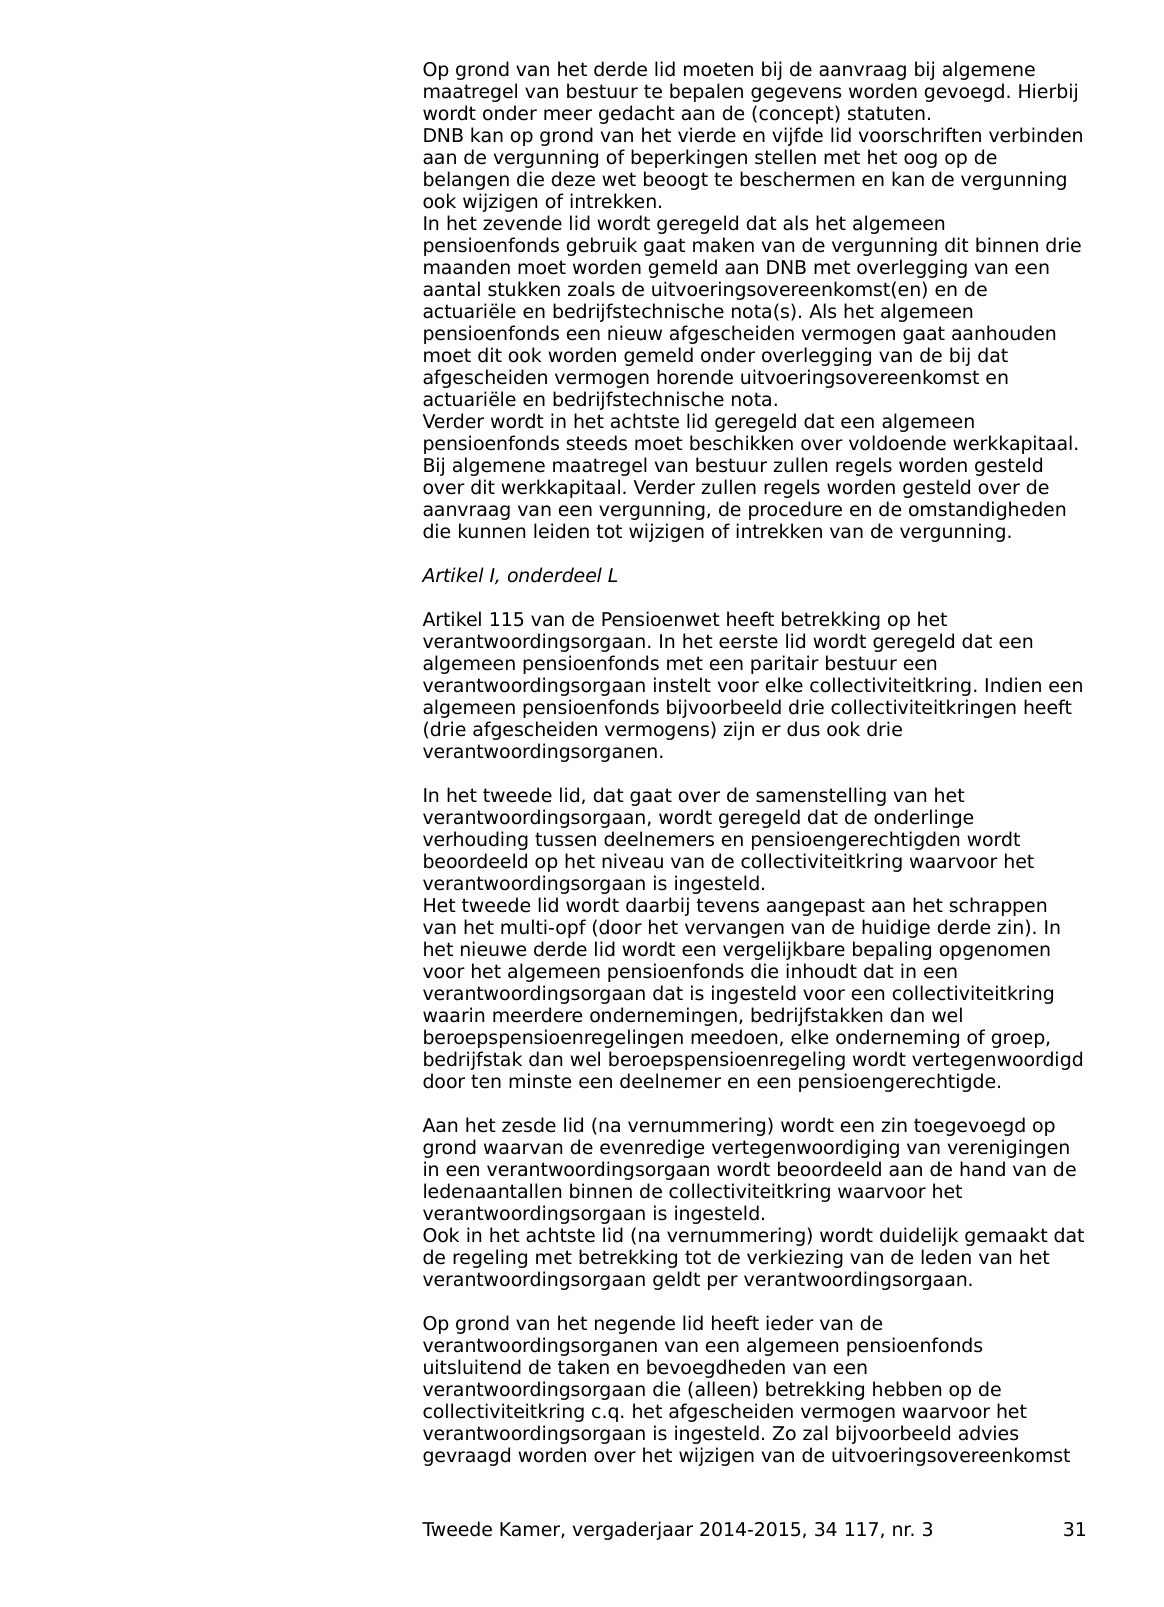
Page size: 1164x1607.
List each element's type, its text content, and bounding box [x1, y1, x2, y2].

text In het zevende lid wordt geregeld dat als het algemeen pensioenfonds gebruik gaat maken van de vergunning dit binnen drie maanden moet worden gemeld aan DNB met overlegging van een aantal stukken zoals de uitvoeringsovereenkomst(en) en de actuariële en bedrijfstechnische nota(s). Als het algemeen pensioenfonds een nieuw afgescheiden vermogen gaat aanhouden moet dit ook worden gemeld onder overlegging van de bij dat afgescheiden vermogen horende uitvoeringsovereenkomst en actuariële en bedrijfstechnische nota. [422, 213, 1087, 411]
text Op grond van het negende lid heeft ieder van de verantwoordingsorganen van een algemeen pensioenfonds uitsluitend de taken en bevoegdheden van een verantwoordingsorgaan die (alleen) betrekking hebben op de collectiviteitkring c.q. het afgescheiden vermogen waarvoor het verantwoordingsorgaan is ingesteld. Zo zal bijvoorbeeld advies gevraagd worden over het wijzigen van de uitvoeringsovereenkomst [422, 1313, 1087, 1467]
subtitle Artikel I, onderdeel L [422, 565, 1087, 587]
text Aan het zesde lid (na vernummering) wordt een zin toegevoegd op grond waarvan de evenredige vertegenwoordiging van verenigingen in een verantwoordingsorgaan wordt beoordeeld aan de hand van de ledenaantallen binnen de collectiviteitkring waarvoor het verantwoordingsorgaan is ingesteld. [422, 1115, 1087, 1225]
text In het tweede lid, dat gaat over de samenstelling van het verantwoordingsorgaan, wordt geregeld dat de onderlinge verhouding tussen deelnemers en pensioengerechtigden wordt beoordeeld op het niveau van de collectiviteitkring waarvoor het verantwoordingsorgaan is ingesteld. [422, 785, 1087, 895]
text Het tweede lid wordt daarbij tevens aangepast aan het schrappen van het multi-opf (door het vervangen van de huidige derde zin). In het nieuwe derde lid wordt een vergelijkbare bepaling opgenomen voor het algemeen pensioenfonds die inhoudt dat in een verantwoordingsorgaan dat is ingesteld voor een collectiviteitkring waarin meerdere ondernemingen, bedrijfstakken dan wel beroepspensioenregelingen meedoen, elke onderneming of groep, bedrijfstak dan wel beroepspensioenregeling wordt vertegenwoordigd door ten minste een deelnemer en een pensioengerechtigde. [422, 895, 1087, 1093]
text Ook in het achtste lid (na vernummering) wordt duidelijk gemaakt dat de regeling met betrekking tot de verkiezing van de leden van het verantwoordingsorgaan geldt per verantwoordingsorgaan. [422, 1225, 1087, 1291]
text Artikel 115 van de Pensioenwet heeft betrekking op het verantwoordingsorgaan. In het eerste lid wordt geregeld dat een algemeen pensioenfonds met een paritair bestuur een verantwoordingsorgaan instelt voor elke collectiviteitkring. Indien een algemeen pensioenfonds bijvoorbeeld drie collectiviteitkringen heeft (drie afgescheiden vermogens) zijn er dus ook drie verantwoordingsorganen. [422, 609, 1087, 763]
text Op grond van het derde lid moeten bij de aanvraag bij algemene maatregel van bestuur te bepalen gegevens worden gevoegd. Hierbij wordt onder meer gedacht aan de (concept) statuten. [422, 59, 1087, 125]
text Verder wordt in het achtste lid geregeld dat een algemeen pensioenfonds steeds moet beschikken over voldoende werkkapitaal. Bij algemene maatregel van bestuur zullen regels worden gesteld over dit werkkapitaal. Verder zullen regels worden gesteld over de aanvraag van een vergunning, de procedure en de omstandigheden die kunnen leiden tot wijzigen of intrekken van de vergunning. [422, 411, 1087, 543]
text DNB kan op grond van het vierde en vijfde lid voorschriften verbinden aan de vergunning of beperkingen stellen met het oog op de belangen die deze wet beoogt te beschermen en kan de vergunning ook wijzigen of intrekken. [422, 125, 1087, 213]
